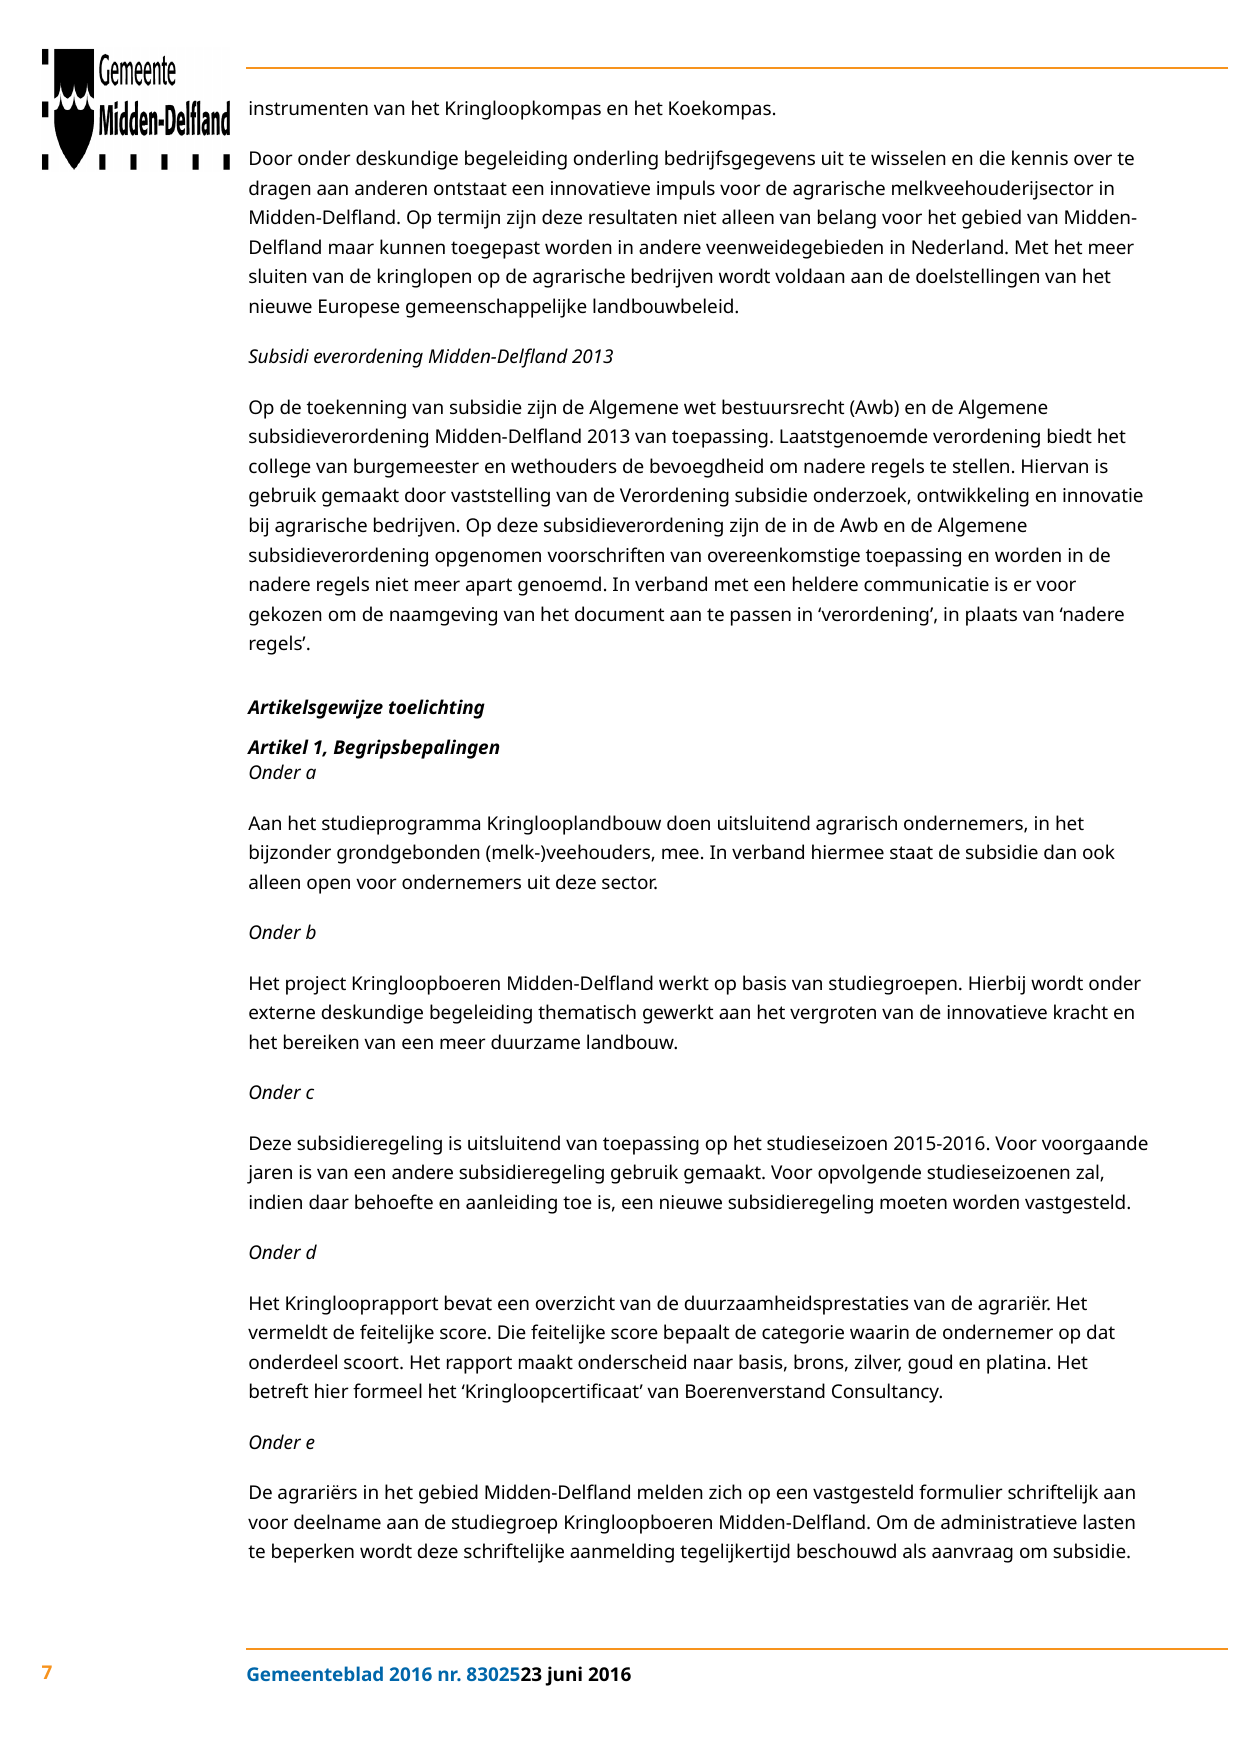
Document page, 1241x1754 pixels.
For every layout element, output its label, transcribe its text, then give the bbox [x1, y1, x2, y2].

text Onder d [248, 1239, 1152, 1265]
text Onder e [248, 1429, 1152, 1455]
text Onder a [248, 759, 1152, 785]
text Artikelsgewijze toelichting [248, 694, 1152, 720]
text Aan het studieprogramma Kringlooplandbouw doen uitsluitend agrarisch ondernemers, in het bijzonder grondgebonden (melk-)veehouders, mee. In verband hiermee staat de subsidie dan ook alleen open voor ondernemers uit deze sector. [248, 810, 1152, 895]
text De agrariërs in het gebied Midden-Delfland melden zich op een vastgesteld formulier schriftelijk aan voor deelname aan de studiegroep Kringloopboeren Midden-Delfland. Om de administratieve lasten te beperken wordt deze schriftelijke aanmelding tegelijkertijd beschouwd als aanvraag om subsidie. [248, 1479, 1152, 1564]
text Het Kringlooprapport bevat een overzicht van de duurzaamheidsprestaties van de agrariër. Het vermeldt de feitelijke score. Die feitelijke score bepaalt de categorie waarin de ondernemer op dat onderdeel scoort. Het rapport maakt onderscheid naar basis, brons, zilver, goud en platina. Het betreft hier formeel het ‘Kringloopcertificaat’ van Boerenverstand Consultancy. [248, 1290, 1152, 1404]
text instrumenten van het Kringloopkompas en het Koekompas. [248, 95, 1152, 121]
text Het project Kringloopboeren Midden-Delfland werkt op basis van studiegroepen. Hierbij wordt onder externe deskundige begeleiding thematisch gewerkt aan het vergroten van de innovatieve kracht en het bereiken van een meer duurzame landbouw. [248, 970, 1152, 1055]
text Door onder deskundige begeleiding onderling bedrijfsgegevens uit te wisselen en die kennis over te dragen aan anderen ontstaat een innovatieve impuls voor de agrarische melkveehouderijsector in Midden-Delfland. Op termijn zijn deze resultaten niet alleen van belang voor het gebied van Midden-Delfland maar kunnen toegepast worden in andere veenweidegebieden in Nederland. Met het meer sluiten van de kringlopen op de agrarische bedrijven wordt voldaan aan de doelstellingen van het nieuwe Europese gemeenschappelijke landbouwbeleid. [248, 145, 1152, 319]
picture [41, 47, 231, 172]
text Deze subsidieregeling is uitsluitend van toepassing op het studieseizoen 2015-2016. Voor voorgaande jaren is van een andere subsidieregeling gebruik gemaakt. Voor opvolgende studieseizoenen zal, indien daar behoefte en aanleiding toe is, een nieuwe subsidieregeling moeten worden vastgesteld. [248, 1130, 1152, 1215]
text Onder b [248, 919, 1152, 945]
text Op de toekenning van subsidie zijn de Algemene wet bestuursrecht (Awb) en de Algemene subsidieverordening Midden-Delfland 2013 van toepassing. Laatstgenoemde verordening biedt het college van burgemeester en wethouders de bevoegdheid om nadere regels te stellen. Hiervan is gebruik gemaakt door vaststelling van de Verordening subsidie onderzoek, ontwikkeling en innovatie bij agrarische bedrijven. Op deze subsidieverordening zijn de in de Awb en de Algemene subsidieverordening opgenomen voorschriften van overeenkomstige toepassing en worden in de nadere regels niet meer apart genoemd. In verband met een heldere communicatie is er voor gekozen om de naamgeving van het document aan te passen in ‘verordening’, in plaats van ‘nadere regels’. [248, 394, 1152, 656]
text Artikel 1, Begripsbepalingen [248, 734, 1152, 759]
text Onder c [248, 1079, 1152, 1105]
text Subsidi everordening Midden-Delfland 2013 [248, 343, 1152, 369]
